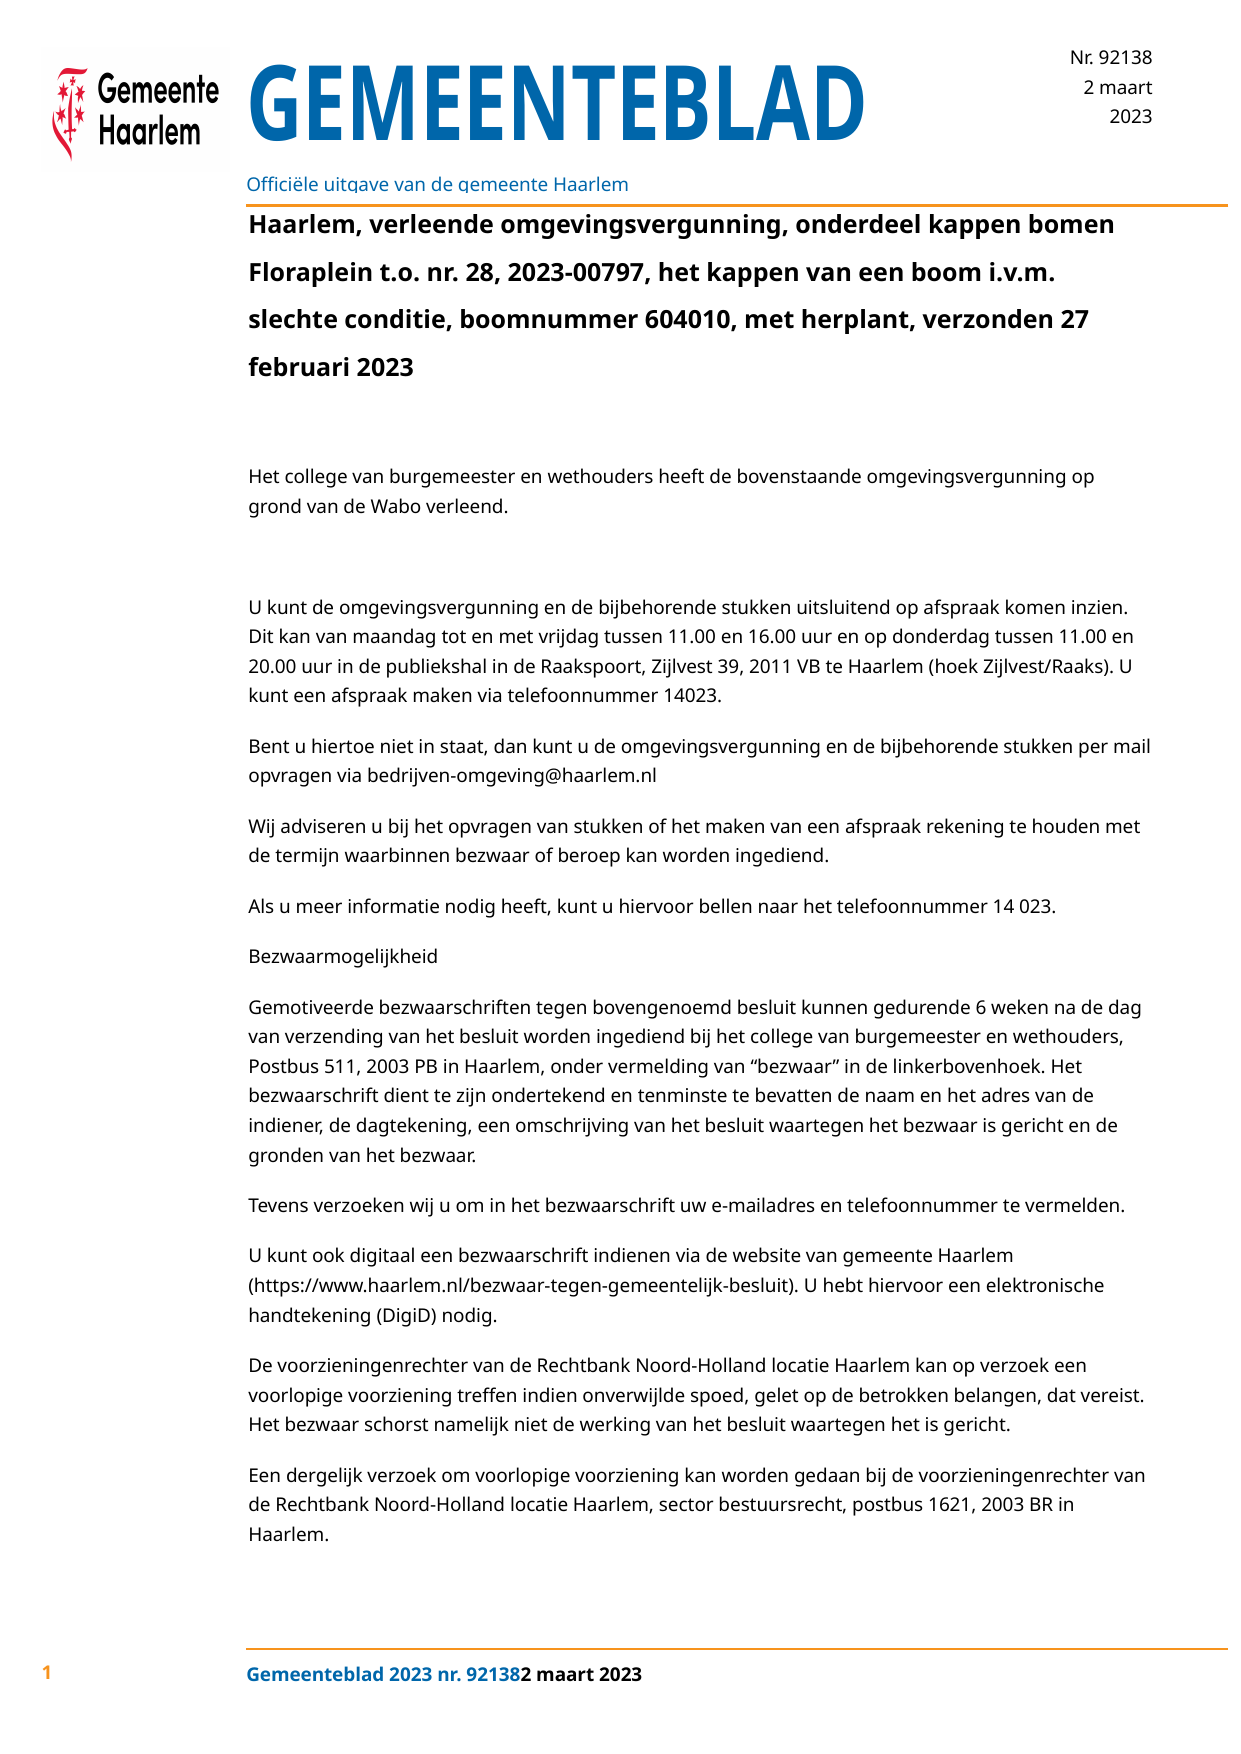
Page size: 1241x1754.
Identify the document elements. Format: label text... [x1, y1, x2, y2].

text U kunt ook digitaal een bezwaarschrift indienen via de website van gemeente Haarlem (https://www.haarlem.nl/bezwaar-tegen-gemeentelijk-besluit). U hebt hiervoor een elektronische handtekening (DigiD) nodig. [248, 1243, 1152, 1328]
text Bezwaarmogelijkheid [248, 943, 1152, 969]
text Haarlem, verleende omgevingsvergunning, onderdeel kappen bomen Floraplein t.o. nr. 28, 2023-00797, het kappen van een boom i.v.m. slechte conditie, boomnummer 604010, met herplant, verzonden 27 februari 2023 [248, 207, 1152, 384]
text Een dergelijk verzoek om voorlopige voorziening kan worden gedaan bij de voorzieningenrechter van de Rechtbank Noord-Holland locatie Haarlem, sector bestuursrecht, postbus 1621, 2003 BR in Haarlem. [248, 1462, 1152, 1547]
text Bent u hiertoe niet in staat, dan kunt u de omgevingsvergunning en de bijbehorende stukken per mail opvragen via bedrijven-omgeving@haarlem.nl [248, 733, 1152, 788]
text Als u meer informatie nodig heeft, kunt u hiervoor bellen naar het telefoonnummer 14 023. [248, 893, 1152, 919]
text De voorzieningenrechter van de Rechtbank Noord-Holland locatie Haarlem kan op verzoek een voorlopige voorziening treffen indien onverwijlde spoed, gelet op de betrokken belangen, dat vereist. Het bezwaar schorst namelijk niet de werking van het besluit waartegen het is gericht. [248, 1352, 1152, 1437]
picture [41, 47, 231, 172]
text Tevens verzoeken wij u om in het bezwaarschrift uw e-mailadres en telefoonnummer te vermelden. [248, 1192, 1152, 1218]
text Gemotiveerde bezwaarschriften tegen bovengenoemd besluit kunnen gedurende 6 weken na de dag van verzending van het besluit worden ingediend bij het college van burgemeester en wethouders, Postbus 511, 2003 PB in Haarlem, onder vermelding van “bezwaar” in de linkerbovenhoek. Het bezwaarschrift dient te zijn ondertekend en tenminste te bevatten de naam en het adres van de indiener, de dagtekening, een omschrijving van het besluit waartegen het bezwaar is gericht en de gronden van het bezwaar. [248, 994, 1152, 1168]
text Het college van burgemeester en wethouders heeft de bovenstaande omgevingsvergunning op grond van de Wabo verleend. [248, 463, 1152, 519]
text U kunt de omgevingsvergunning en de bijbehorende stukken uitsluitend op afspraak komen inzien. Dit kan van maandag tot en met vrijdag tussen 11.00 en 16.00 uur en op donderdag tussen 11.00 en 20.00 uur in de publiekshal in de Raakspoort, Zijlvest 39, 2011 VB te Haarlem (hoek Zijlvest/Raaks). U kunt een afspraak maken via telefoonnummer 14023. [248, 594, 1152, 708]
text Wij adviseren u bij het opvragen van stukken of het maken van een afspraak rekening te houden met de termijn waarbinnen bezwaar of beroep kan worden ingediend. [248, 813, 1152, 868]
